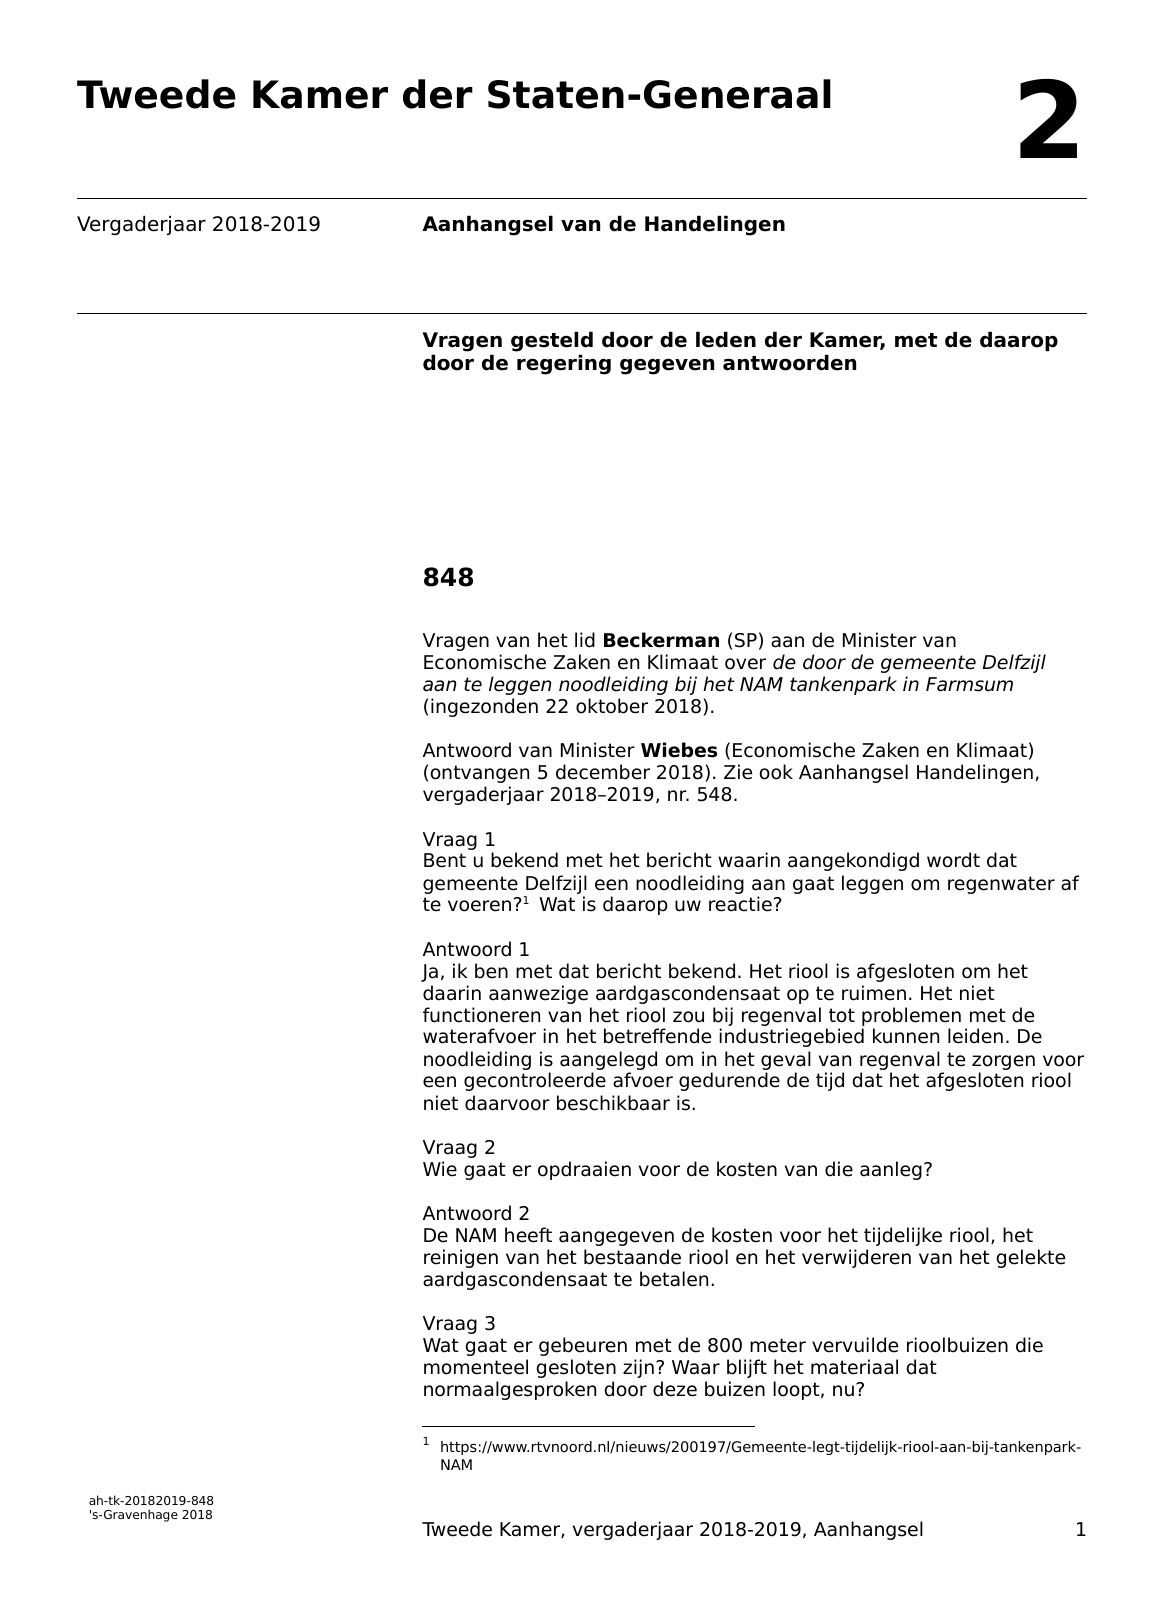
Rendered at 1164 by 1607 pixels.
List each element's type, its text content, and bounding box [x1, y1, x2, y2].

text 's-Gravenhage 2018 [88, 1508, 323, 1522]
table_cell Vergaderjaar 2018-2019 [77, 199, 422, 313]
text 848 [422, 563, 1087, 592]
text Wie gaat er opdraaien voor de kosten van die aanleg? [422, 1158, 1087, 1181]
text Antwoord 1 [422, 938, 1087, 961]
text Vraag 3 [422, 1313, 1087, 1335]
table_header 2 [886, 59, 1087, 198]
text Vraag 2 [422, 1137, 1087, 1158]
text Vraag 1 [422, 828, 1087, 850]
text https://www.rtvnoord.nl/nieuws/200197/Gemeente-legt-tijdelijk-riool-aan-bij-tankenpark-NAM [422, 1435, 1087, 1474]
text De NAM heeft aangegeven de kosten voor het tijdelijke riool, het reinigen van het bestaande riool en het verwijderen van het gelekte aardgascondensaat te betalen. [422, 1225, 1087, 1291]
text Antwoord 2 [422, 1203, 1087, 1225]
text Ja, ik ben met dat bericht bekend. Het riool is afgesloten om het daarin aanwezige aardgascondensaat op te ruimen. Het niet functioneren van het riool zou bij regenval tot problemen met de waterafvoer in het betreffende industriegebied kunnen leiden. De noodleiding is aangelegd om in het geval van regenval te zorgen voor een gecontroleerde afvoer gedurende de tijd dat het afgesloten riool niet daarvoor beschikbaar is. [422, 961, 1087, 1114]
text Vragen van het lid Beckerman (SP) aan de Minister van Economische Zaken en Klimaat over de door de gemeente Delfzijl aan te leggen noodleiding bij het NAM tankenpark in Farmsum (ingezonden 22 oktober 2018). [422, 630, 1087, 718]
text ah-tk-20182019-848 [88, 1494, 323, 1508]
text Wat gaat er gebeuren met de 800 meter vervuilde rioolbuizen die momenteel gesloten zijn? Waar blijft het materiaal dat normaalgesproken door deze buizen loopt, nu? [422, 1335, 1087, 1401]
text Bent u bekend met het bericht waarin aangekondigd wordt dat gemeente Delfzijl een noodleiding aan gaat leggen om regenwater af te voeren? Wat is daarop uw reactie? [422, 850, 1087, 916]
table_header Tweede Kamer der Staten-Generaal [77, 59, 886, 198]
table_cell [77, 314, 422, 375]
table_cell Vragen gesteld door de leden der Kamer, met de daarop door de regering gegeven antwoorden [422, 314, 1087, 375]
text Antwoord van Minister Wiebes (Economische Zaken en Klimaat) (ontvangen 5 december 2018). Zie ook Aanhangsel Handelingen, vergaderjaar 2018–2019, nr. 548. [422, 740, 1087, 806]
table_cell Aanhangsel van de Handelingen [422, 199, 1087, 313]
